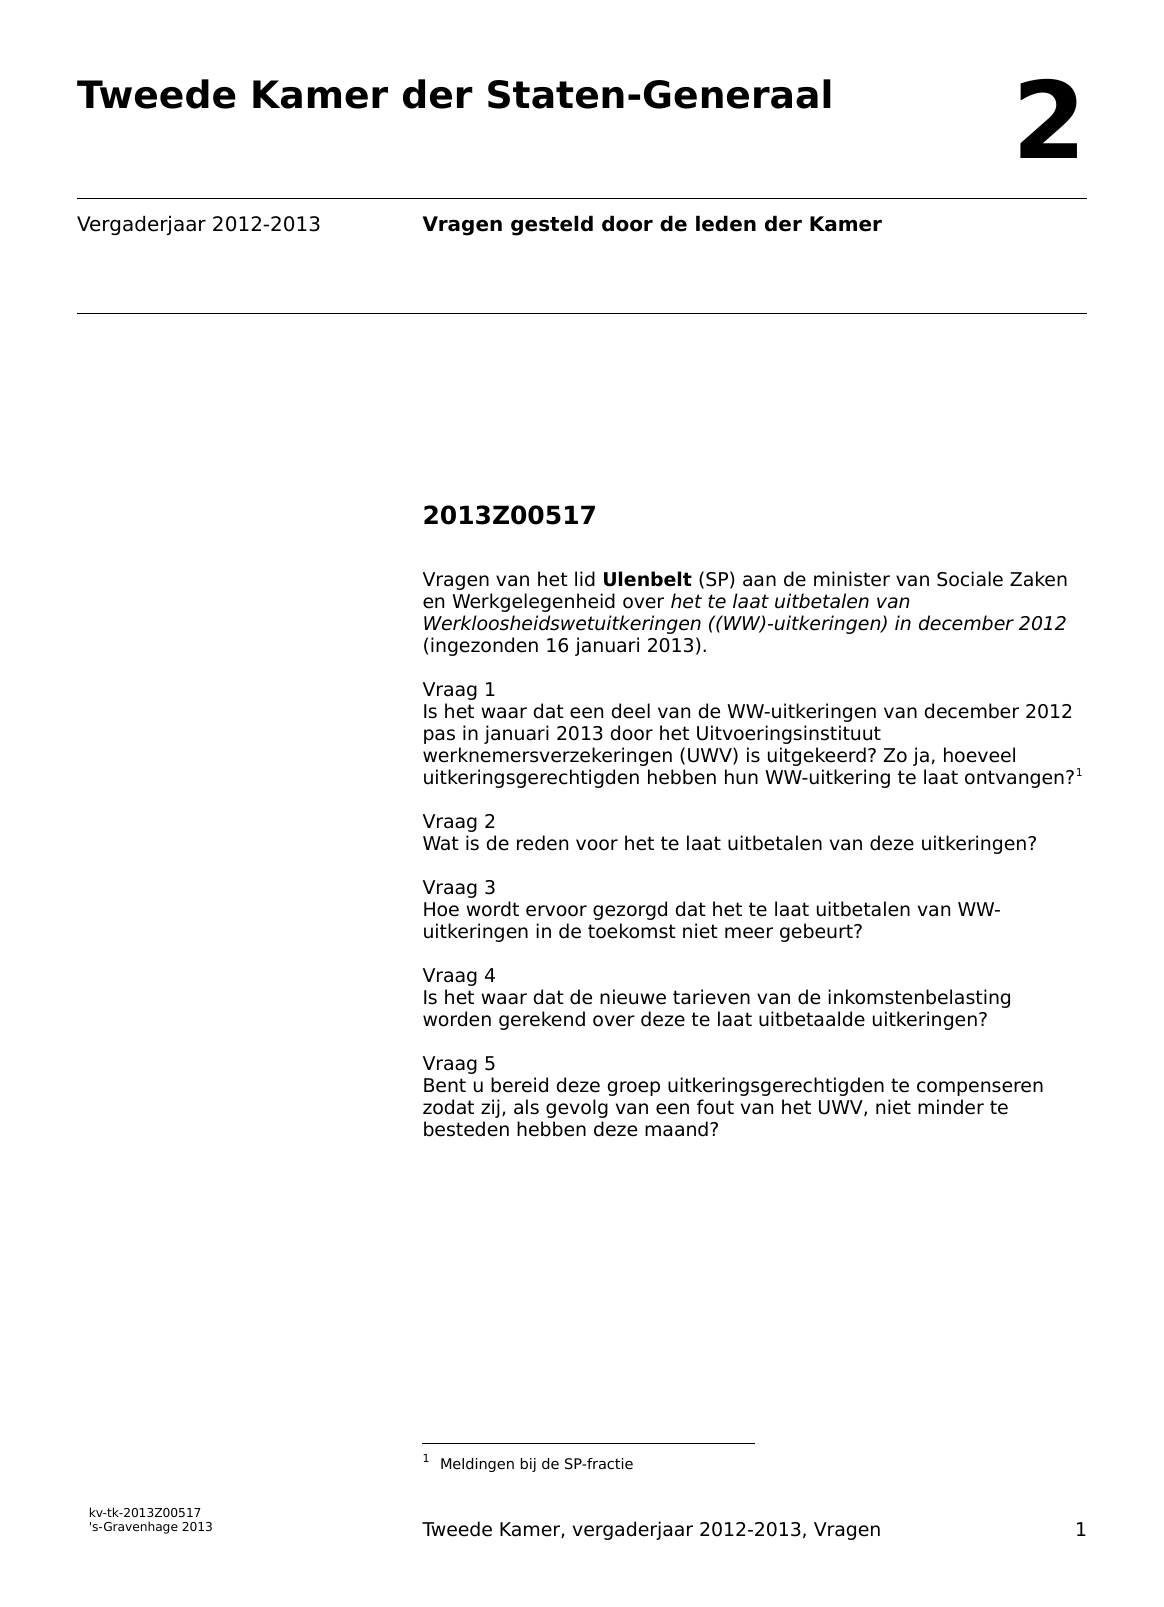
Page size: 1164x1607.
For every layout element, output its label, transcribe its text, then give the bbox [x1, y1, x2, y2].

text Bent u bereid deze groep uitkeringsgerechtigden te compenseren zodat zij, als gevolg van een fout van het UWV, niet minder te besteden hebben deze maand? [422, 1075, 1087, 1141]
table_cell Vragen gesteld door de leden der Kamer [422, 199, 1087, 313]
text 2013Z00517 [422, 501, 1087, 531]
table_header 2 [886, 59, 1087, 198]
text Hoe wordt ervoor gezorgd dat het te laat uitbetalen van WW-uitkeringen in de toekomst niet meer gebeurt? [422, 899, 1087, 943]
text Is het waar dat een deel van de WW-uitkeringen van december 2012 pas in januari 2013 door het Uitvoeringsinstituut werknemersverzekeringen (UWV) is uitgekeerd? Zo ja, hoeveel uitkeringsgerechtigden hebben hun WW-uitkering te laat ontvangen? [422, 701, 1087, 789]
text kv-tk-2013Z00517 [88, 1506, 323, 1520]
text Vraag 4 [422, 965, 1087, 987]
text Vraag 2 [422, 811, 1087, 833]
text Vragen van het lid Ulenbelt (SP) aan de minister van Sociale Zaken en Werkgelegenheid over het te laat uitbetalen van Werkloosheidswetuitkeringen ((WW)-uitkeringen) in december 2012 (ingezonden 16 januari 2013). [422, 569, 1087, 657]
table_cell Vergaderjaar 2012-2013 [77, 199, 422, 313]
table_header Tweede Kamer der Staten-Generaal [77, 59, 886, 198]
text Vraag 1 [422, 679, 1087, 701]
text Vraag 5 [422, 1053, 1087, 1075]
text Vraag 3 [422, 877, 1087, 899]
text 's-Gravenhage 2013 [88, 1520, 323, 1534]
text Is het waar dat de nieuwe tarieven van de inkomstenbelasting worden gerekend over deze te laat uitbetaalde uitkeringen? [422, 987, 1087, 1031]
text Wat is de reden voor het te laat uitbetalen van deze uitkeringen? [422, 833, 1087, 855]
text Meldingen bij de SP-fractie [422, 1452, 1087, 1474]
